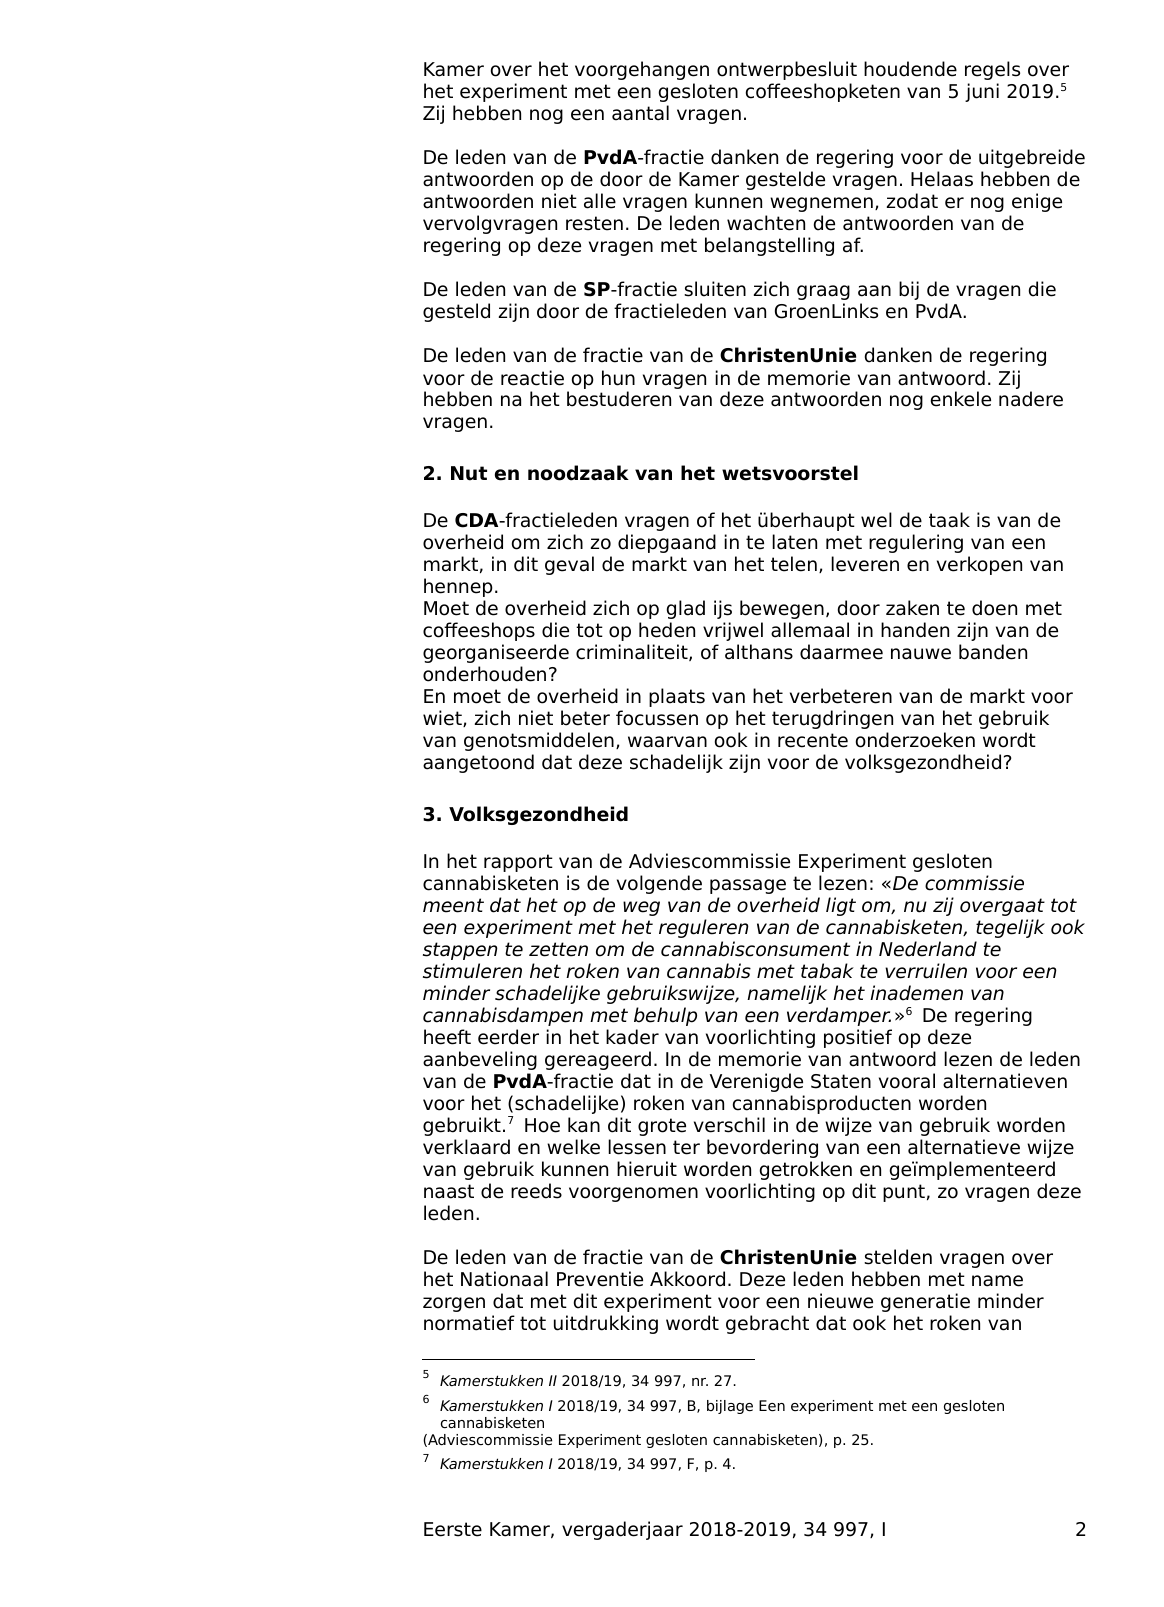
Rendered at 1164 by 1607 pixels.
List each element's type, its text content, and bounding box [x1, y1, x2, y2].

text Kamerstukken I 2018/19, 34 997, F, p. 4. [422, 1452, 1087, 1474]
text (Adviescommissie Experiment gesloten cannabisketen), p. 25. [422, 1432, 1087, 1449]
subtitle 3. Volksgezondheid [422, 804, 1087, 826]
text De leden van de SP-fractie sluiten zich graag aan bij de vragen die gesteld zijn door de fractieleden van GroenLinks en PvdA. [422, 279, 1087, 323]
text Moet de overheid zich op glad ijs bewegen, door zaken te doen met coffeeshops die tot op heden vrijwel allemaal in handen zijn van de georganiseerde criminaliteit, of althans daarmee nauwe banden onderhouden? [422, 598, 1087, 686]
text De leden van de fractie van de ChristenUnie stelden vragen over het Nationaal Preventie Akkoord. Deze leden hebben met name zorgen dat met dit experiment voor een nieuwe generatie minder normatief tot uitdrukking wordt gebracht dat ook het roken van [422, 1247, 1087, 1335]
text Kamer over het voorgehangen ontwerpbesluit houdende regels over het experiment met een gesloten coffeeshopketen van 5 juni 2019. Zij hebben nog een aantal vragen. [422, 59, 1087, 125]
text Kamerstukken I 2018/19, 34 997, B, bijlage Een experiment met een gesloten cannabisketen [422, 1393, 1087, 1432]
text De leden van de fractie van de ChristenUnie danken de regering voor de reactie op hun vragen in de memorie van antwoord. Zij hebben na het bestuderen van deze antwoorden nog enkele nadere vragen. [422, 345, 1087, 433]
text De CDA-fractieleden vragen of het überhaupt wel de taak is van de overheid om zich zo diepgaand in te laten met regulering van een markt, in dit geval de markt van het telen, leveren en verkopen van hennep. [422, 510, 1087, 598]
text Kamerstukken II 2018/19, 34 997, nr. 27. [422, 1368, 1087, 1391]
subtitle 2. Nut en noodzaak van het wetsvoorstel [422, 463, 1087, 485]
text En moet de overheid in plaats van het verbeteren van de markt voor wiet, zich niet beter focussen op het terugdringen van het gebruik van genotsmiddelen, waarvan ook in recente onderzoeken wordt aangetoond dat deze schadelijk zijn voor de volksgezondheid? [422, 686, 1087, 774]
text De leden van de PvdA-fractie danken de regering voor de uitgebreide antwoorden op de door de Kamer gestelde vragen. Helaas hebben de antwoorden niet alle vragen kunnen wegnemen, zodat er nog enige vervolgvragen resten. De leden wachten de antwoorden van de regering op deze vragen met belangstelling af. [422, 147, 1087, 257]
text In het rapport van de Adviescommissie Experiment gesloten cannabisketen is de volgende passage te lezen: «De commissie meent dat het op de weg van de overheid ligt om, nu zij overgaat tot een experiment met het reguleren van de cannabisketen, tegelijk ook stappen te zetten om de cannabisconsument in Nederland te stimuleren het roken van cannabis met tabak te verruilen voor een minder schadelijke gebruikswijze, namelijk het inademen van cannabisdampen met behulp van een verdamper.» De regering heeft eerder in het kader van voorlichting positief op deze aanbeveling gereageerd. In de memorie van antwoord lezen de leden van de PvdA-fractie dat in de Verenigde Staten vooral alternatieven voor het (schadelijke) roken van cannabisproducten worden gebruikt. Hoe kan dit grote verschil in de wijze van gebruik worden verklaard en welke lessen ter bevordering van een alternatieve wijze van gebruik kunnen hieruit worden getrokken en geïmplementeerd naast de reeds voorgenomen voorlichting op dit punt, zo vragen deze leden. [422, 851, 1087, 1225]
